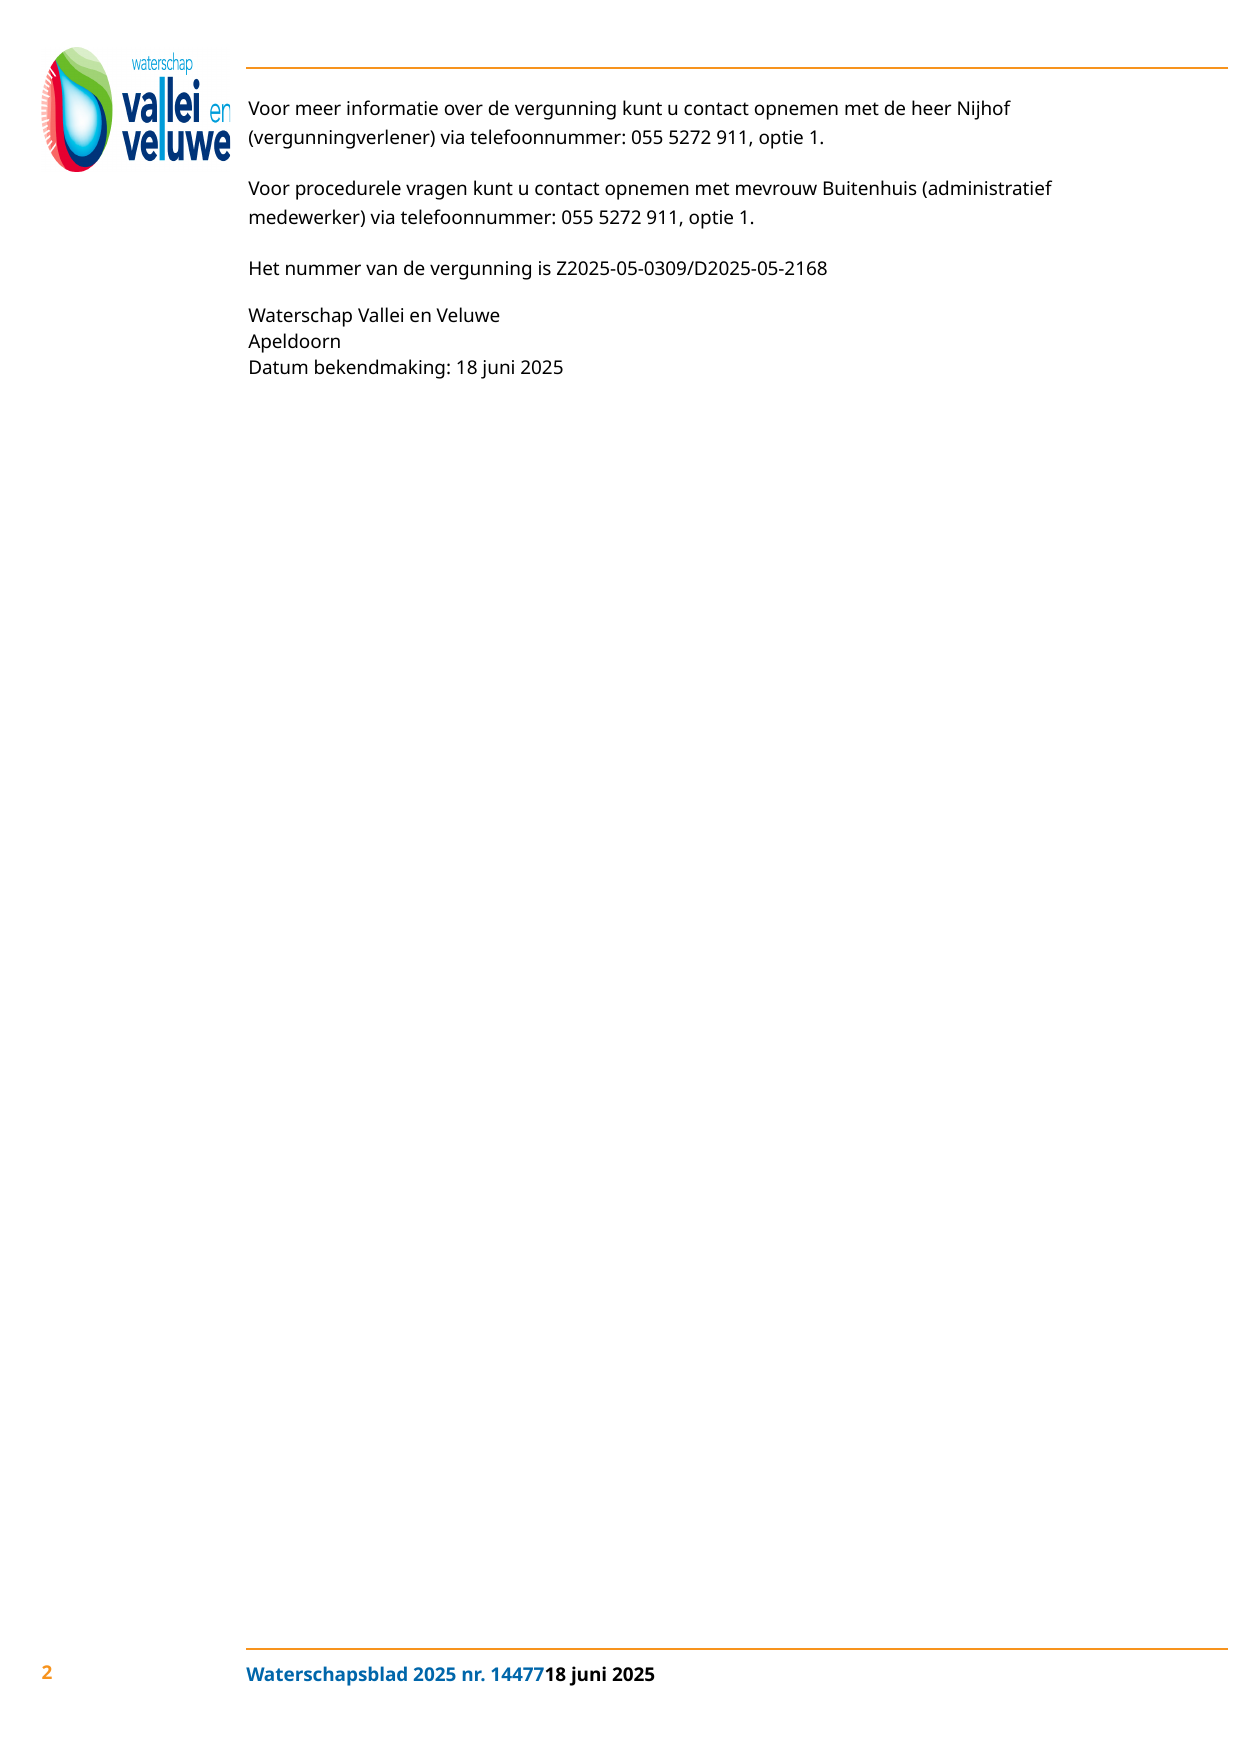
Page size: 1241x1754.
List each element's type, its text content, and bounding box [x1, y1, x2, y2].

text Waterschap Vallei en Veluwe [248, 303, 1152, 328]
text Apeldoorn [248, 328, 1152, 354]
text Voor meer informatie over de vergunning kunt u contact opnemen met de heer Nijhof (vergunningverlener) via telefoonnummer: 055 5272 911, optie 1. [248, 95, 1152, 150]
text Datum bekendmaking: 18 juni 2025 [248, 354, 1152, 380]
text Het nummer van de vergunning is Z2025-05-0309/D2025-05-2168 [248, 255, 1152, 281]
text Voor procedurele vragen kunt u contact opnemen met mevrouw Buitenhuis (administratief medewerker) via telefoonnummer: 055 5272 911, optie 1. [248, 175, 1152, 230]
picture [41, 47, 231, 172]
